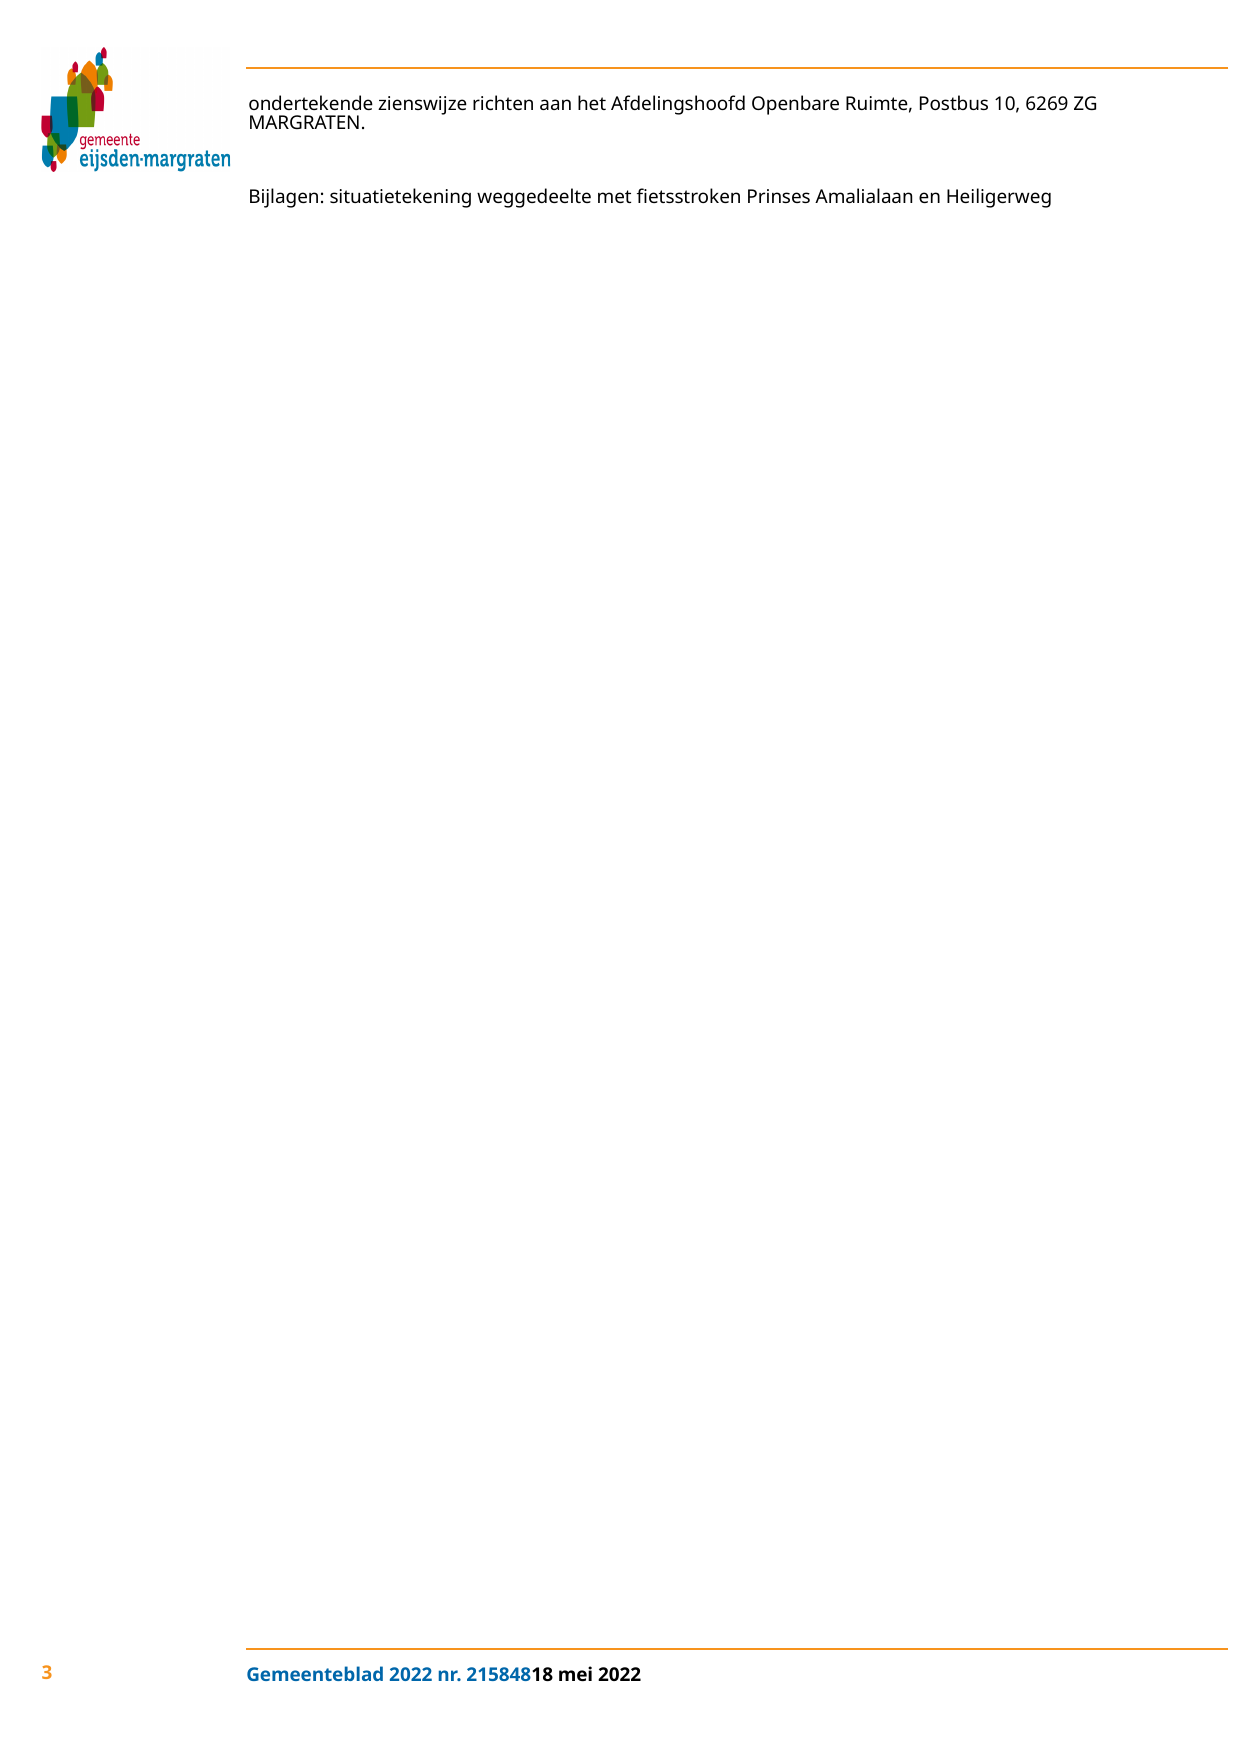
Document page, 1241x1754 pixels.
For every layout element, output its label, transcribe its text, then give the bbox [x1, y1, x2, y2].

text ondertekende zienswijze richten aan het Afdelingshoofd Openbare Ruimte, Postbus 10, 6269 ZG MARGRATEN. [248, 95, 1152, 133]
text Bijlagen: situatietekening weggedeelte met fietsstroken Prinses Amalialaan en Heiligerweg [248, 188, 1152, 207]
picture [41, 47, 231, 172]
